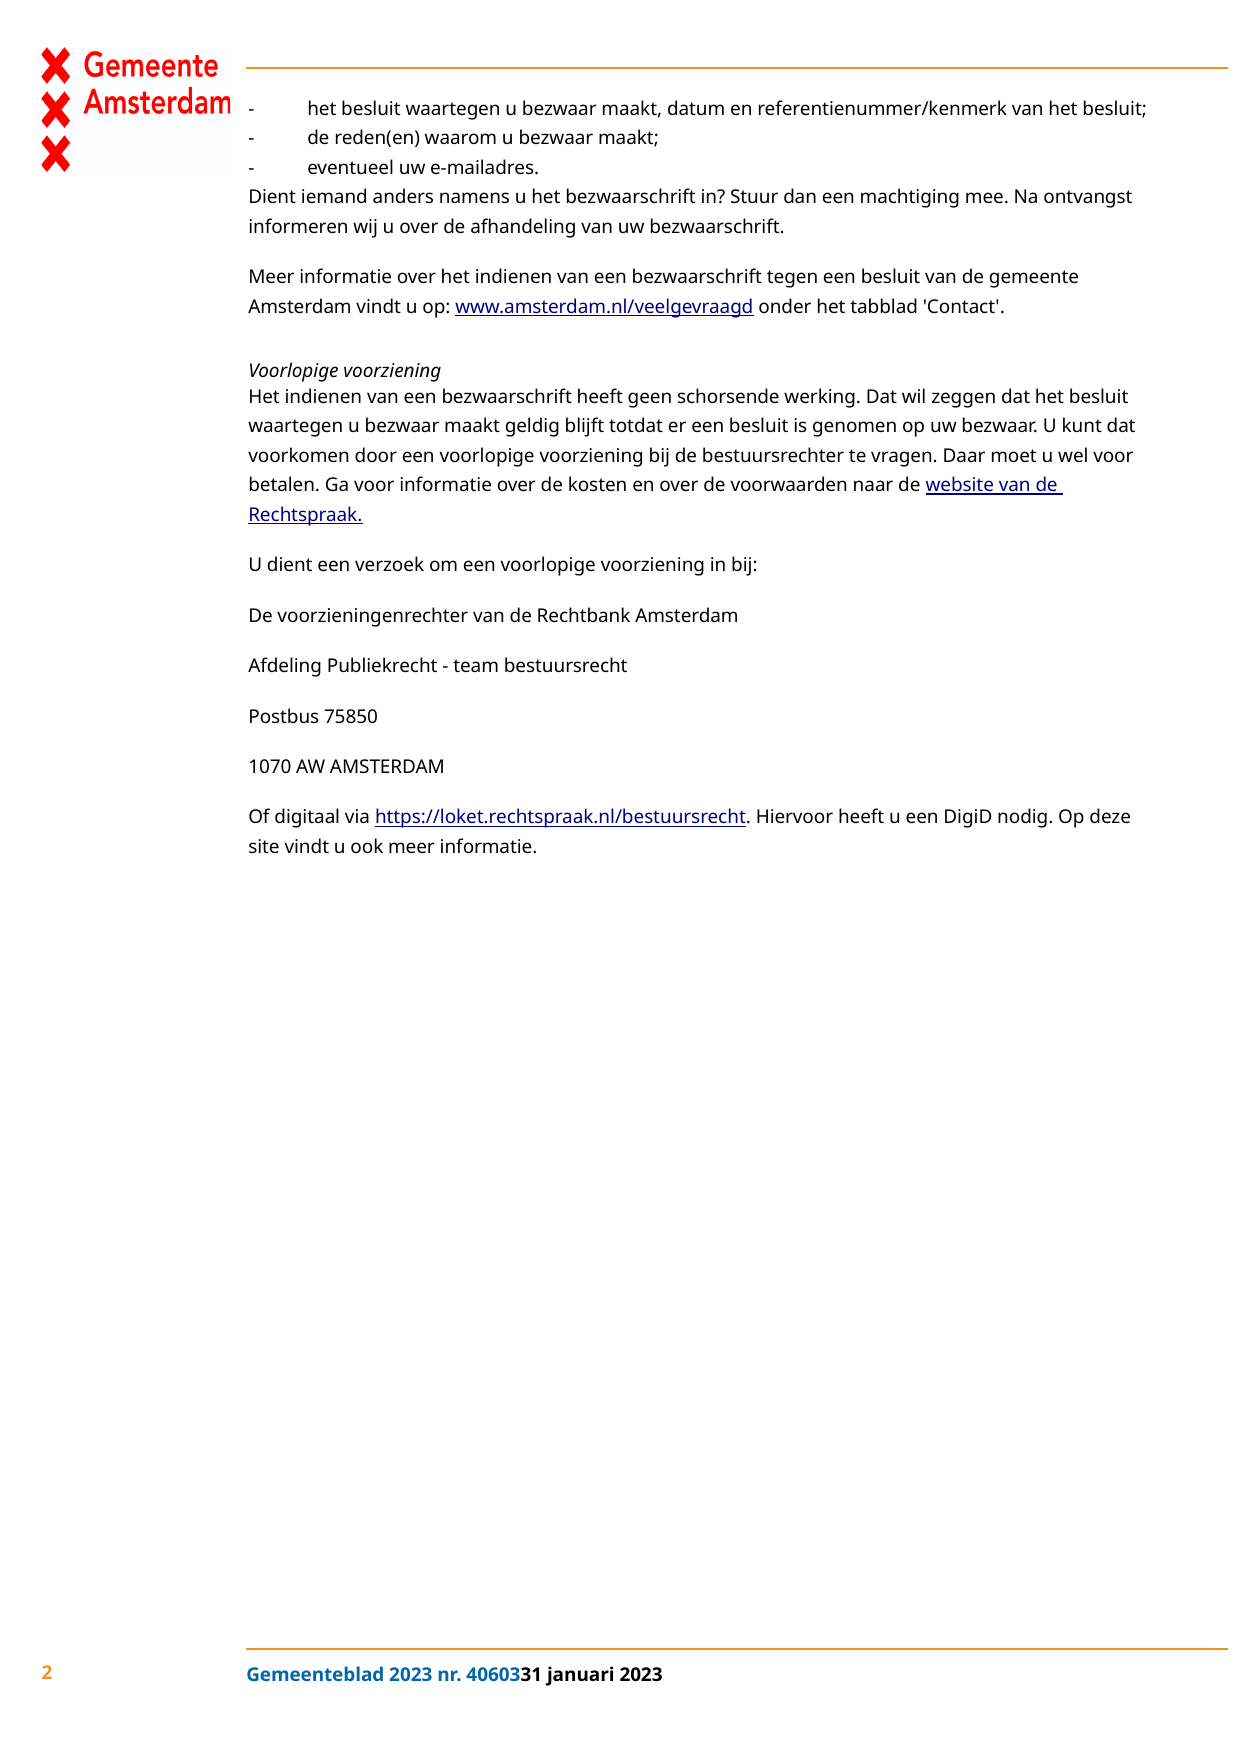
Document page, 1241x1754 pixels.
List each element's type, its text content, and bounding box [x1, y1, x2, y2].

text Het indienen van een bezwaarschrift heeft geen schorsende werking. Dat wil zeggen dat het besluit waartegen u bezwaar maakt geldig blijft totdat er een besluit is genomen op uw bezwaar. U kunt dat voorkomen door een voorlopige voorziening bij de bestuursrechter te vragen. Daar moet u wel voor betalen. Ga voor informatie over de kosten en over de voorwaarden naar de website van de Rechtspraak. [248, 383, 1152, 527]
picture [41, 47, 231, 172]
text Of digitaal via https://loket.rechtspraak.nl/bestuursrecht. Hiervoor heeft u een DigiD nodig. Op deze site vindt u ook meer informatie. [248, 804, 1152, 859]
list de reden(en) waarom u bezwaar maakt; [248, 124, 1152, 150]
text Postbus 75850 [248, 703, 1152, 728]
list eventueel uw e-mailadres. [248, 154, 1152, 180]
text 1070 AW AMSTERDAM [248, 753, 1152, 779]
text Afdeling Publiekrecht - team bestuursrecht [248, 652, 1152, 678]
list het besluit waartegen u bezwaar maakt, datum en referentienummer/kenmerk van het besluit; [248, 95, 1152, 121]
text Voorlopige voorziening [248, 357, 1152, 383]
text Meer informatie over het indienen van een bezwaarschrift tegen een besluit van de gemeente Amsterdam vindt u op: www.amsterdam.nl/veelgevraagd onder het tabblad 'Contact'. [248, 263, 1152, 319]
text De voorzieningenrechter van de Rechtbank Amsterdam [248, 602, 1152, 628]
text Dient iemand anders namens u het bezwaarschrift in? Stuur dan een machtiging mee. Na ontvangst informeren wij u over de afhandeling van uw bezwaarschrift. [248, 183, 1152, 239]
text U dient een verzoek om een voorlopige voorziening in bij: [248, 552, 1152, 577]
